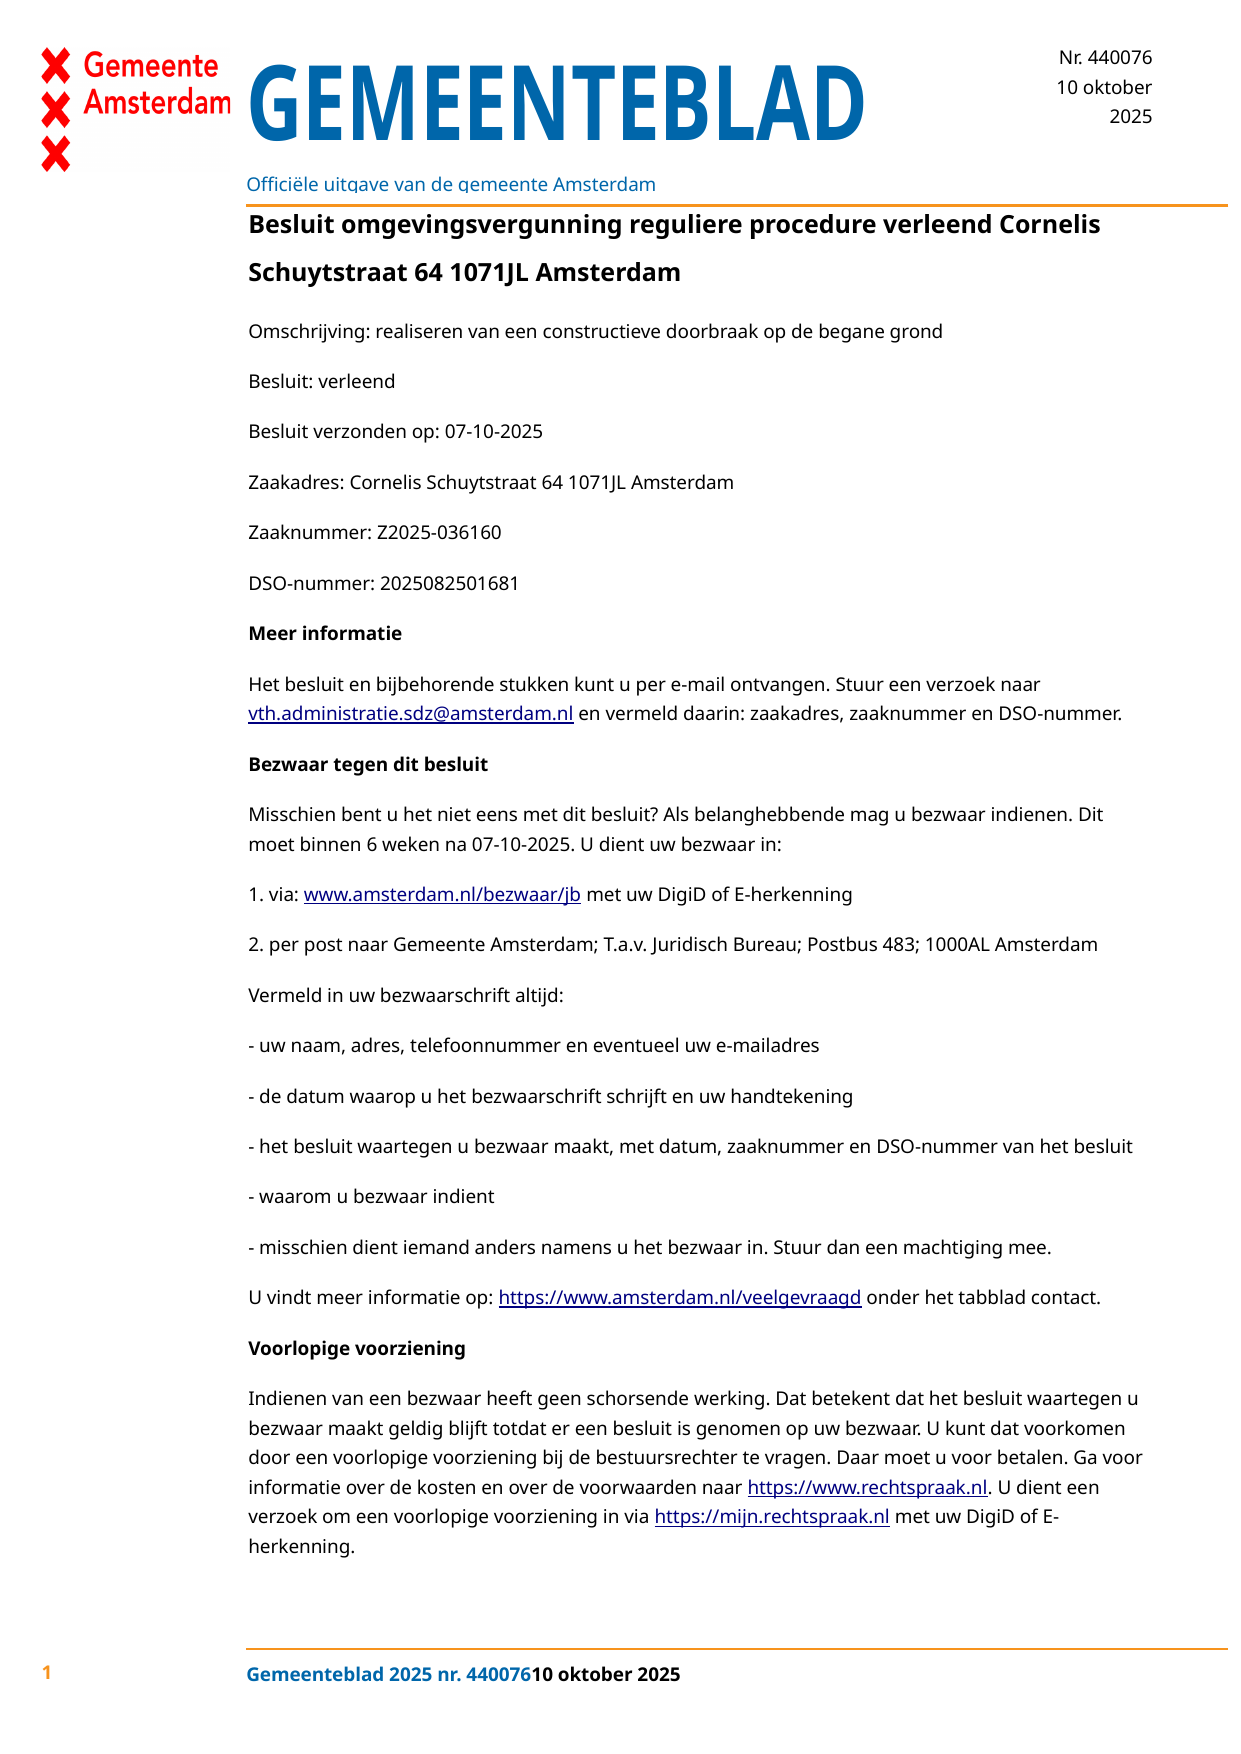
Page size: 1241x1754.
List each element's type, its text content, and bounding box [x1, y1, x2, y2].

text Besluit verzonden op: 07-10-2025 [248, 419, 1152, 444]
text 2. per post naar Gemeente Amsterdam; T.a.v. Juridisch Bureau; Postbus 483; 1000AL Amsterdam [248, 932, 1152, 957]
text Vermeld in uw bezwaarschrift altijd: [248, 982, 1152, 1008]
picture [41, 47, 231, 172]
text Indienen van een bezwaar heeft geen schorsende werking. Dat betekent dat het besluit waartegen u bezwaar maakt geldig blijft totdat er een besluit is genomen op uw bezwaar. U kunt dat voorkomen door een voorlopige voorziening bij de bestuursrechter te vragen. Daar moet u voor betalen. Ga voor informatie over de kosten en over de voorwaarden naar https://www.rechtspraak.nl. U dient een verzoek om een voorlopige voorziening in via https://mijn.rechtspraak.nl met uw DigiD of E-herkenning. [248, 1385, 1152, 1559]
text - misschien dient iemand anders namens u het bezwaar in. Stuur dan een machtiging mee. [248, 1234, 1152, 1260]
text - de datum waarop u het bezwaarschrift schrijft en uw handtekening [248, 1083, 1152, 1109]
text Bezwaar tegen dit besluit [248, 751, 1152, 777]
text 1. via: www.amsterdam.nl/bezwaar/jb met uw DigiD of E-herkenning [248, 881, 1152, 907]
text - uw naam, adres, telefoonnummer en eventueel uw e-mailadres [248, 1032, 1152, 1058]
text Zaaknummer: Z2025-036160 [248, 519, 1152, 545]
text Voorlopige voorziening [248, 1335, 1152, 1361]
text - het besluit waartegen u bezwaar maakt, met datum, zaaknummer en DSO-nummer van het besluit [248, 1133, 1152, 1159]
text Besluit: verleend [248, 368, 1152, 394]
text Omschrijving: realiseren van een constructieve doorbraak op de begane grond [248, 318, 1152, 344]
text Meer informatie [248, 620, 1152, 646]
text Misschien bent u het niet eens met dit besluit? Als belanghebbende mag u bezwaar indienen. Dit moet binnen 6 weken na 07-10-2025. U dient uw bezwaar in: [248, 801, 1152, 857]
text Zaakadres: Cornelis Schuytstraat 64 1071JL Amsterdam [248, 469, 1152, 495]
text Het besluit en bijbehorende stukken kunt u per e-mail ontvangen. Stuur een verzoek naar vth.administratie.sdz@amsterdam.nl en vermeld daarin: zaakadres, zaaknummer en DSO-nummer. [248, 671, 1152, 726]
text U vindt meer informatie op: https://www.amsterdam.nl/veelgevraagd onder het tabblad contact. [248, 1284, 1152, 1310]
text - waarom u bezwaar indient [248, 1184, 1152, 1209]
text DSO-nummer: 2025082501681 [248, 570, 1152, 596]
text Besluit omgevingsvergunning reguliere procedure verleend Cornelis Schuytstraat 64 1071JL Amsterdam [248, 207, 1152, 288]
